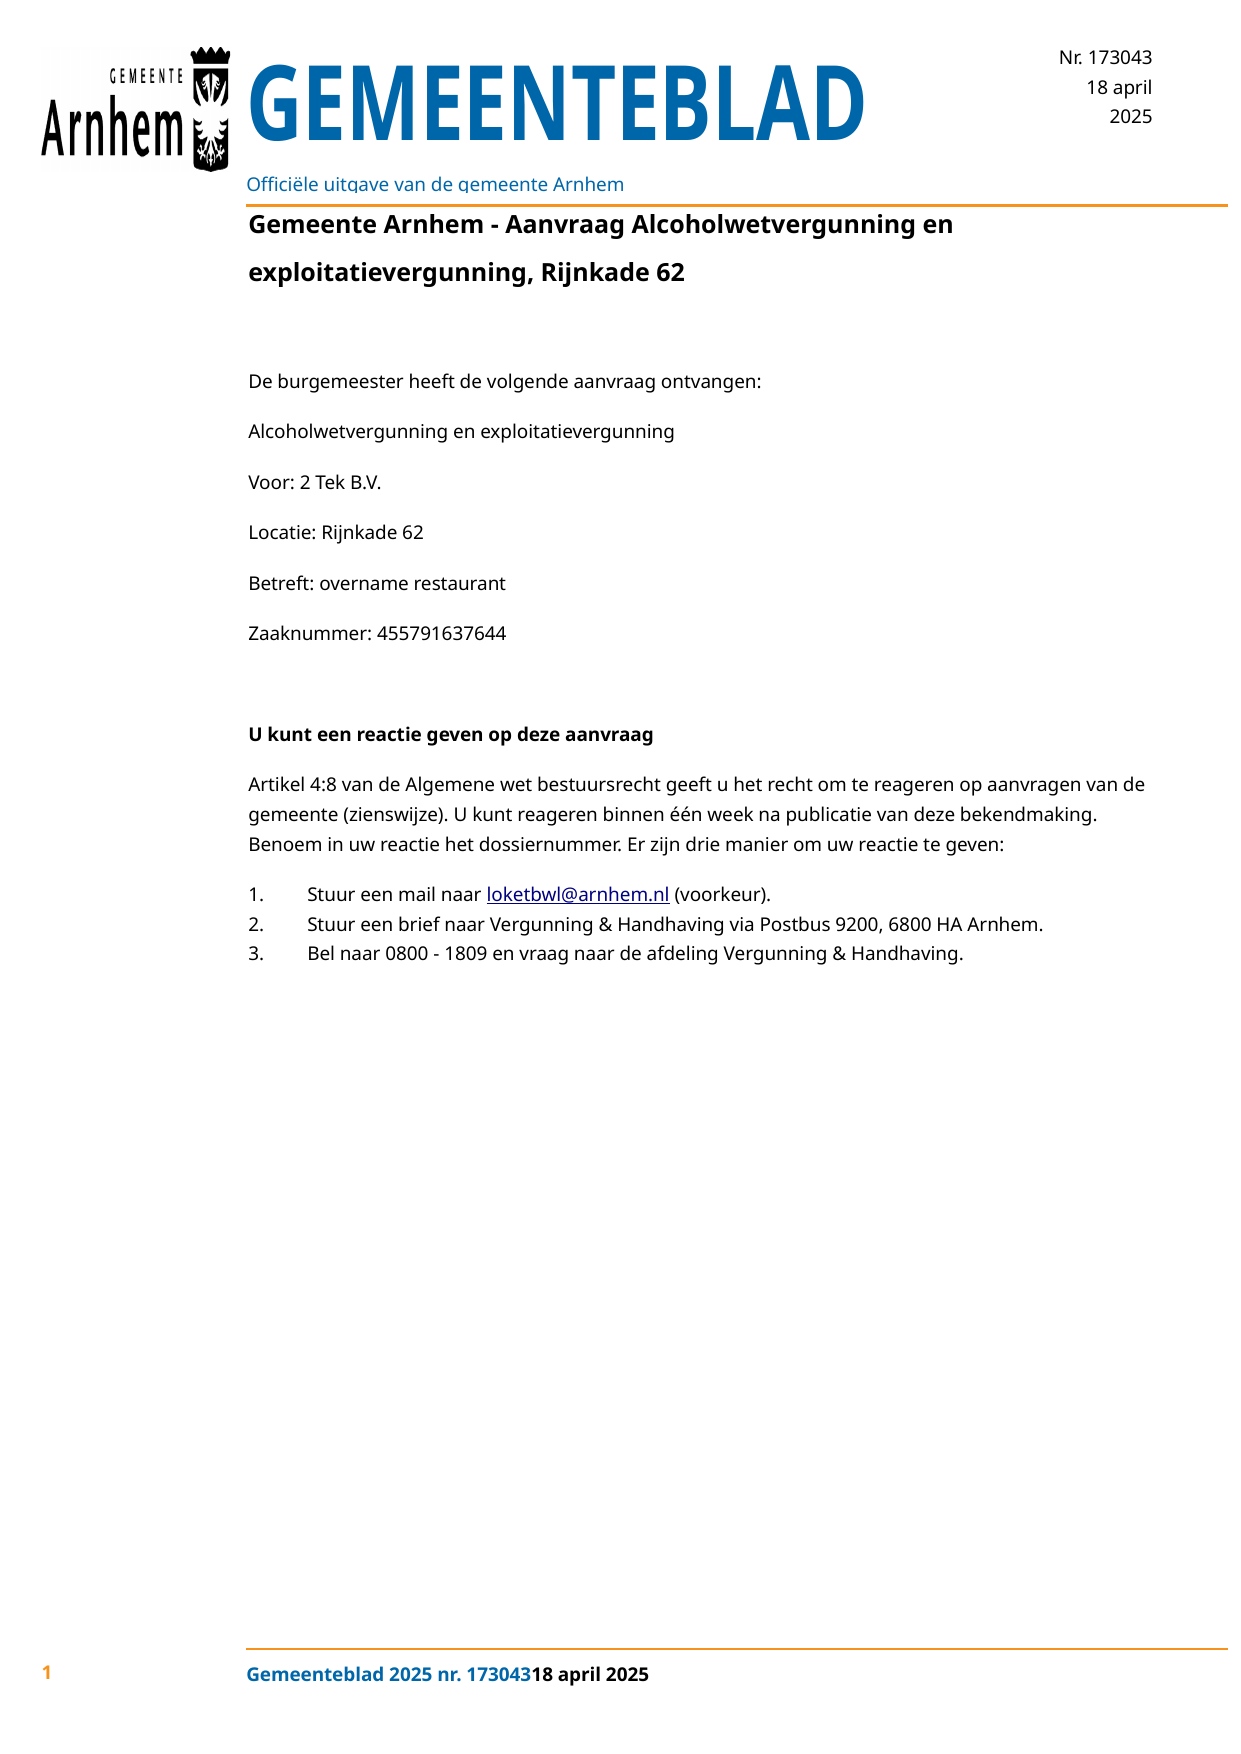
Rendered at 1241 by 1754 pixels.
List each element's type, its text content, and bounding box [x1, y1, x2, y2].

list Stuur een brief naar Vergunning & Handhaving via Postbus 9200, 6800 HA Arnhem. [248, 911, 1152, 937]
text U kunt een reactie geven op deze aanvraag [248, 721, 1152, 747]
text Locatie: Rijnkade 62 [248, 519, 1152, 545]
text Betreft: overname restaurant [248, 570, 1152, 596]
picture [41, 47, 231, 172]
text Voor: 2 Tek B.V. [248, 469, 1152, 495]
text Artikel 4:8 van de Algemene wet bestuursrecht geeft u het recht om te reageren op aanvragen van de gemeente (zienswijze). U kunt reageren binnen één week na publicatie van deze bekendmaking. Benoem in uw reactie het dossiernummer. Er zijn drie manier om uw reactie te geven: [248, 772, 1152, 857]
text De burgemeester heeft de volgende aanvraag ontvangen: [248, 368, 1152, 394]
list Bel naar 0800 - 1809 en vraag naar de afdeling Vergunning & Handhaving. [248, 940, 1152, 966]
text Zaaknummer: 455791637644 [248, 620, 1152, 646]
text Gemeente Arnhem - Aanvraag Alcoholwetvergunning en exploitatievergunning, Rijnkade 62 [248, 207, 1152, 288]
list Stuur een mail naar loketbwl@arnhem.nl (voorkeur). [248, 881, 1152, 907]
text Alcoholwetvergunning en exploitatievergunning [248, 419, 1152, 444]
